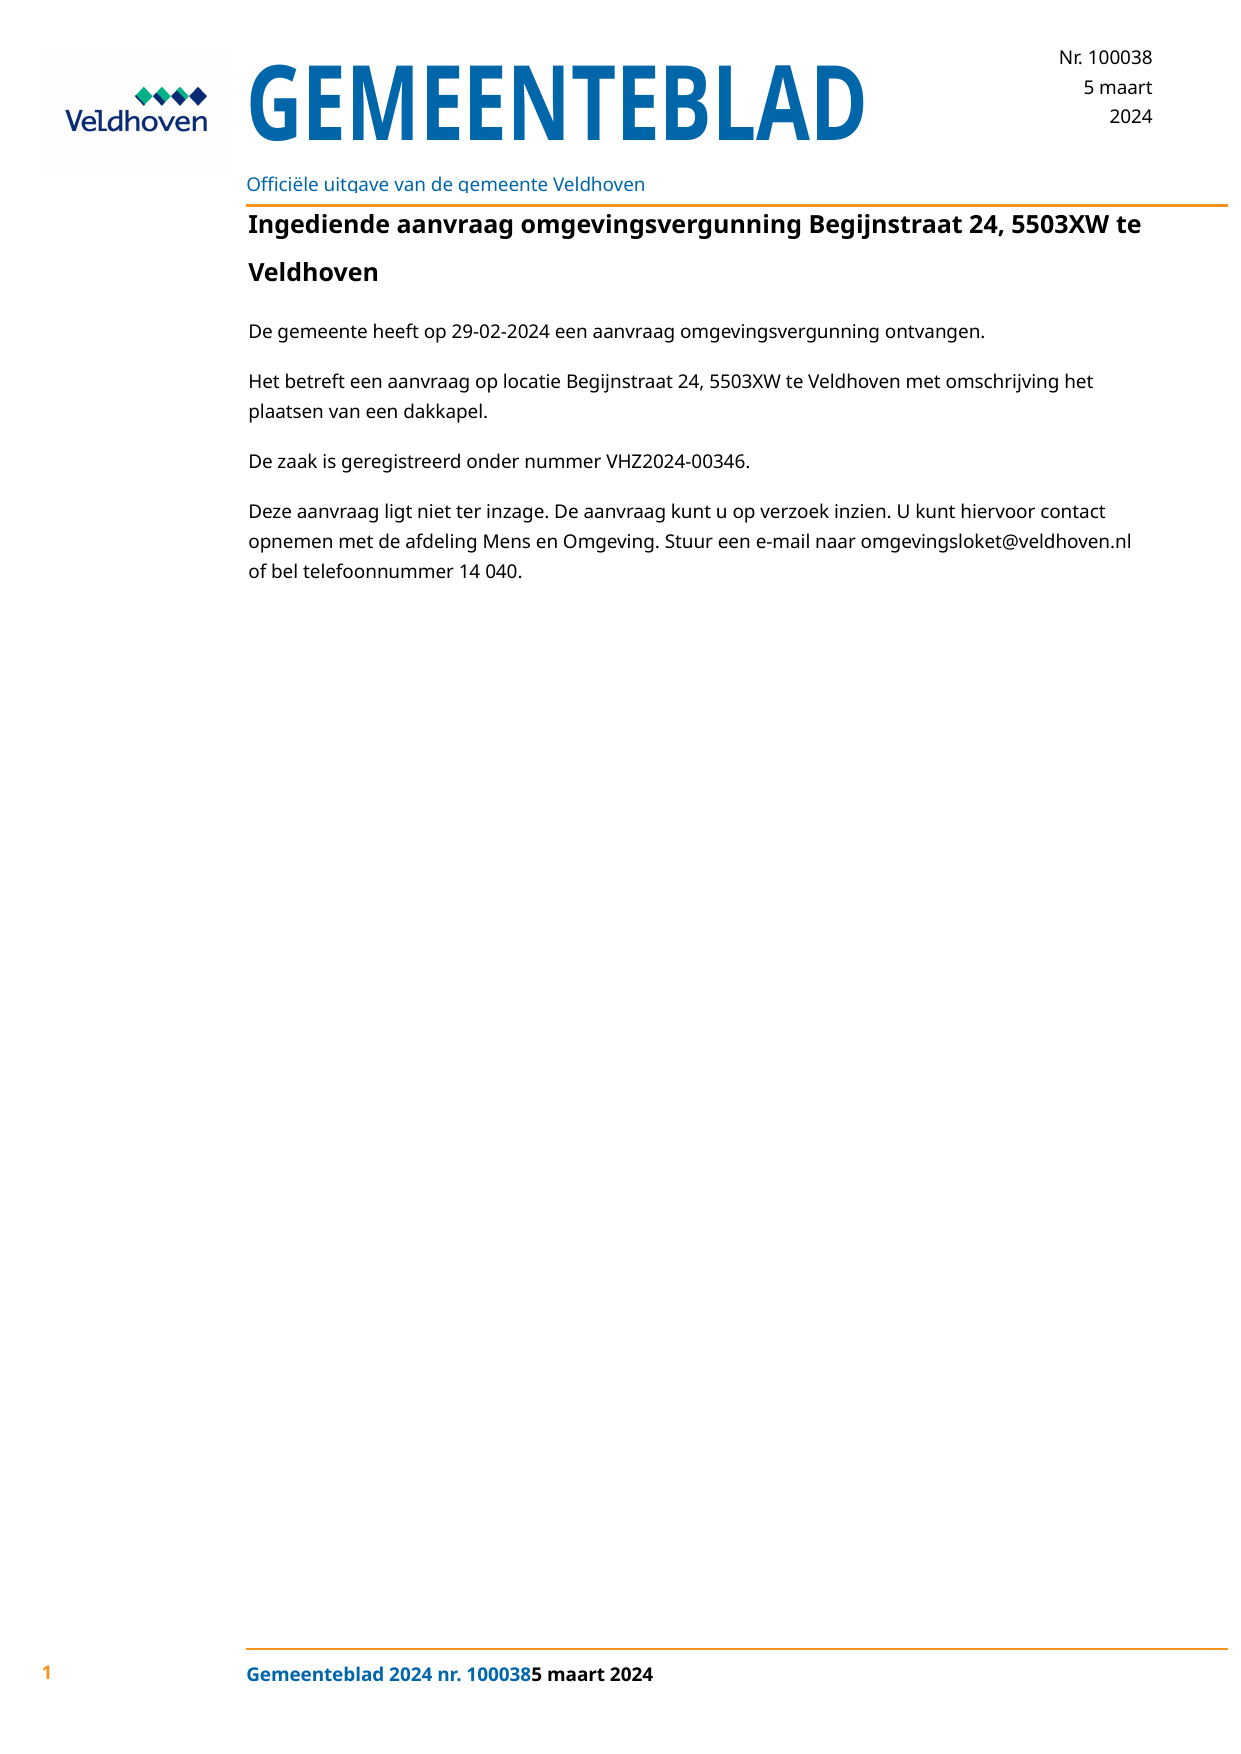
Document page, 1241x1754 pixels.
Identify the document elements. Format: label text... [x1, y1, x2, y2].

text Het betreft een aanvraag op locatie Begijnstraat 24, 5503XW te Veldhoven met omschrijving het plaatsen van een dakkapel. [248, 368, 1152, 424]
text De zaak is geregistreerd onder nummer VHZ2024-00346. [248, 448, 1152, 474]
picture [41, 47, 231, 172]
text De gemeente heeft op 29-02-2024 een aanvraag omgevingsvergunning ontvangen. [248, 318, 1152, 344]
text Ingediende aanvraag omgevingsvergunning Begijnstraat 24, 5503XW te Veldhoven [248, 207, 1152, 288]
text Deze aanvraag ligt niet ter inzage. De aanvraag kunt u op verzoek inzien. U kunt hiervoor contact opnemen met de afdeling Mens en Omgeving. Stuur een e-mail naar omgevingsloket@veldhoven.nl of bel telefoonnummer 14 040. [248, 499, 1152, 584]
